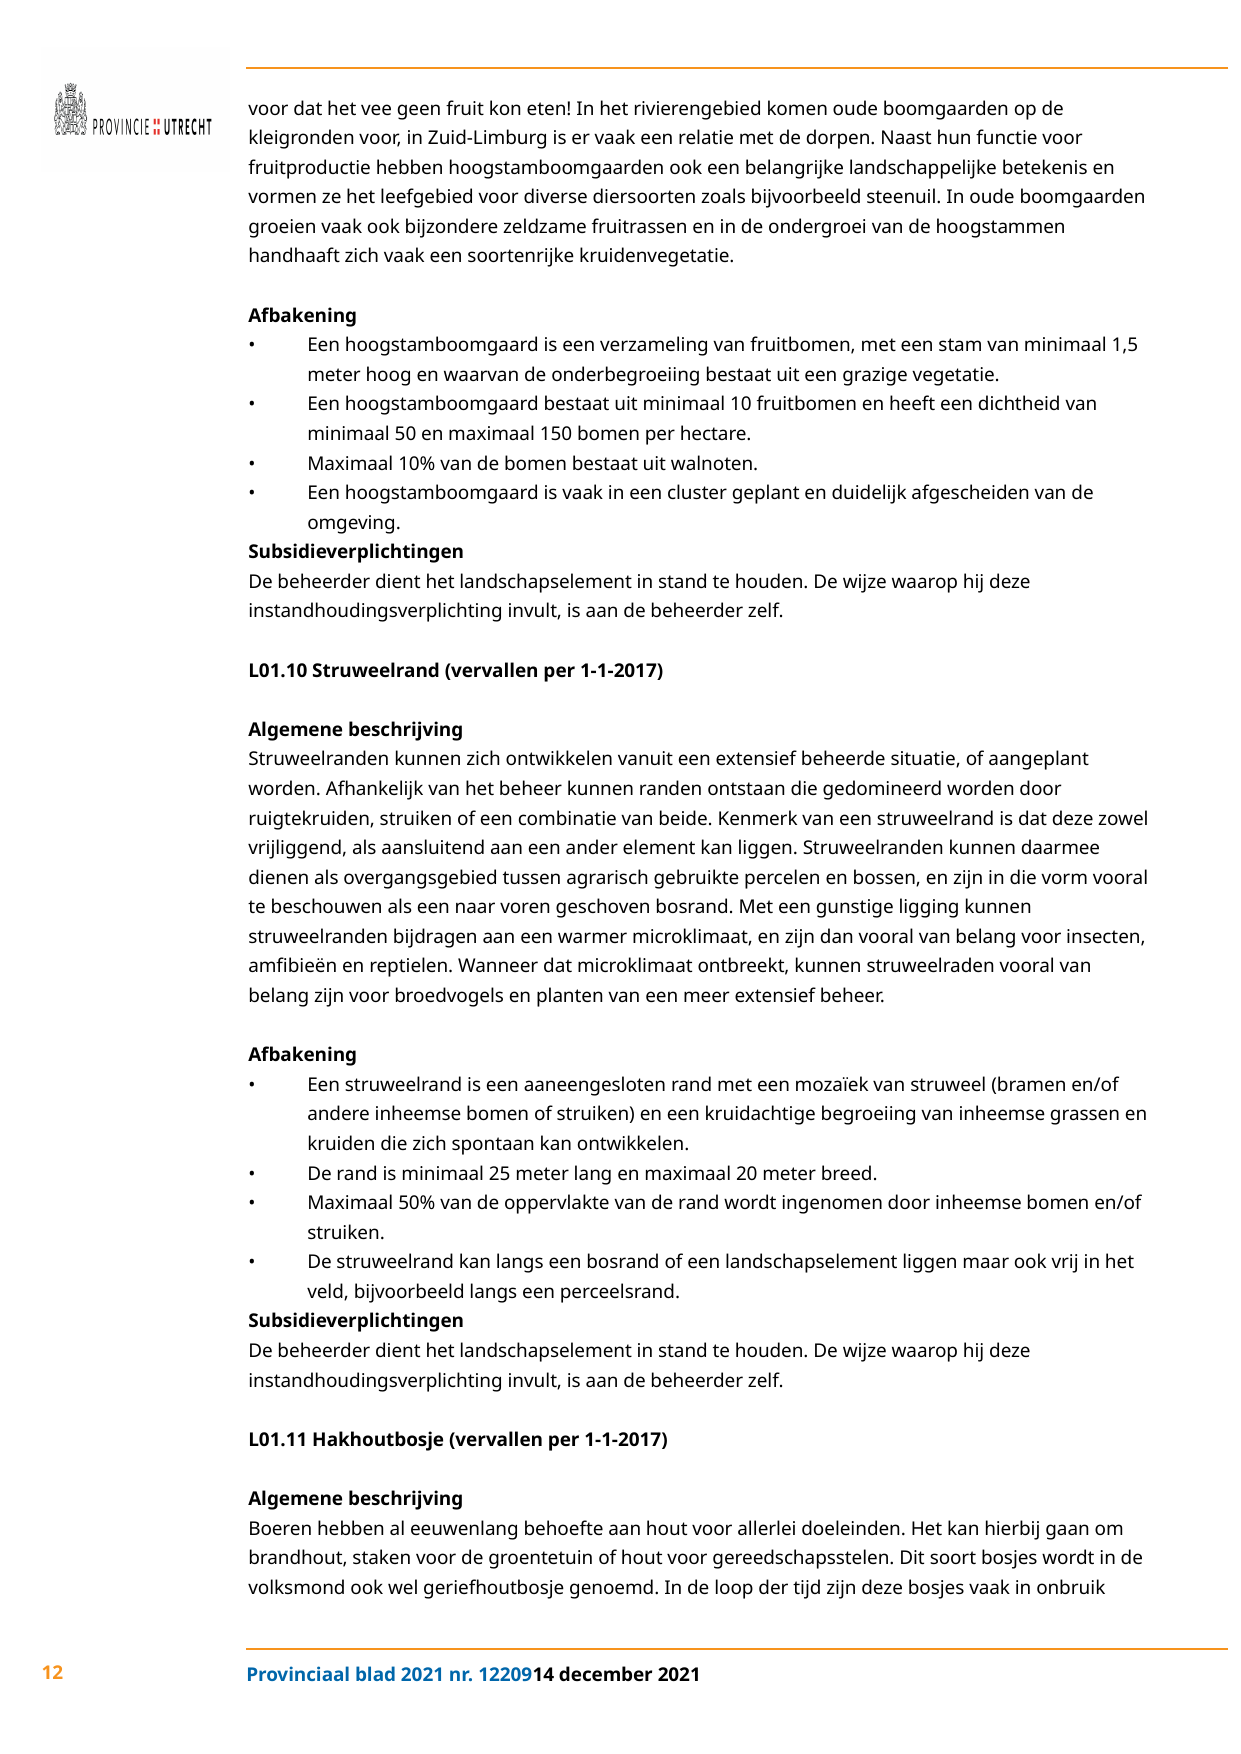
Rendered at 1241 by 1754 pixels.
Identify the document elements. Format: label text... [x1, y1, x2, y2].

list Een hoogstamboomgaard is een verzameling van fruitbomen, met een stam van minimaal 1,5 meter hoog en waarvan de onderbegroeiing bestaat uit een grazige vegetatie. [248, 331, 1152, 387]
list Maximaal 10% van de bomen bestaat uit walnoten. [248, 450, 1152, 476]
text De beheerder dient het landschapselement in stand te houden. De wijze waarop hij deze instandhoudingsverplichting invult, is aan de beheerder zelf. [248, 1337, 1152, 1393]
list Een hoogstamboomgaard is vaak in een cluster geplant en duidelijk afgescheiden van de omgeving. [248, 479, 1152, 535]
text Afbakening [248, 1041, 1152, 1067]
list De struweelrand kan langs een bosrand of een landschapselement liggen maar ook vrij in het veld, bijvoorbeeld langs een perceelsrand. [248, 1248, 1152, 1304]
text Subsidieverplichtingen [248, 1308, 1152, 1333]
text L01.10 Struweelrand (vervallen per 1-1-2017) [248, 657, 1152, 683]
text Algemene beschrijving [248, 716, 1152, 742]
text voor dat het vee geen fruit kon eten! In het rivierengebied komen oude boomgaarden op de kleigronden voor, in Zuid-Limburg is er vaak een relatie met de dorpen. Naast hun functie voor fruitproductie hebben hoogstamboomgaarden ook een belangrijke landschappelijke betekenis en vormen ze het leefgebied voor diverse diersoorten zoals bijvoorbeeld steenuil. In oude boomgaarden groeien vaak ook bijzondere zeldzame fruitrassen en in de ondergroei van de hoogstammen handhaaft zich vaak een soortenrijke kruidenvegetatie. [248, 95, 1152, 268]
text Algemene beschrijving [248, 1485, 1152, 1511]
list Maximaal 50% van de oppervlakte van de rand wordt ingenomen door inheemse bomen en/of struiken. [248, 1189, 1152, 1245]
list Een struweelrand is een aaneengesloten rand met een mozaïek van struweel (bramen en/of andere inheemse bomen of struiken) en een kruidachtige begroeiing van inheemse grassen en kruiden die zich spontaan kan ontwikkelen. [248, 1071, 1152, 1156]
text L01.11 Hakhoutbosje (vervallen per 1-1-2017) [248, 1426, 1152, 1452]
text Afbakening [248, 302, 1152, 328]
text De beheerder dient het landschapselement in stand te houden. De wijze waarop hij deze instandhoudingsverplichting invult, is aan de beheerder zelf. [248, 568, 1152, 623]
text Boeren hebben al eeuwenlang behoefte aan hout voor allerlei doeleinden. Het kan hierbij gaan om brandhout, staken voor de groentetuin of hout voor gereedschapsstelen. Dit soort bosjes wordt in de volksmond ook wel geriefhoutbosje genoemd. In de loop der tijd zijn deze bosjes vaak in onbruik [248, 1515, 1152, 1600]
list Een hoogstamboomgaard bestaat uit minimaal 10 fruitbomen en heeft een dichtheid van minimaal 50 en maximaal 150 bomen per hectare. [248, 391, 1152, 446]
list De rand is minimaal 25 meter lang en maximaal 20 meter breed. [248, 1160, 1152, 1186]
text Struweelranden kunnen zich ontwikkelen vanuit een extensief beheerde situatie, of aangeplant worden. Afhankelijk van het beheer kunnen randen ontstaan die gedomineerd worden door ruigtekruiden, struiken of een combinatie van beide. Kenmerk van een struweelrand is dat deze zowel vrijliggend, als aansluitend aan een ander element kan liggen. Struweelranden kunnen daarmee dienen als overgangsgebied tussen agrarisch gebruikte percelen en bossen, en zijn in die vorm vooral te beschouwen als een naar voren geschoven bosrand. Met een gunstige ligging kunnen struweelranden bijdragen aan een warmer microklimaat, en zijn dan vooral van belang voor insecten, amfibieën en reptielen. Wanneer dat microklimaat ontbreekt, kunnen struweelraden vooral van belang zijn voor broedvogels en planten van een meer extensief beheer. [248, 746, 1152, 1008]
text Subsidieverplichtingen [248, 538, 1152, 564]
picture [41, 47, 231, 172]
